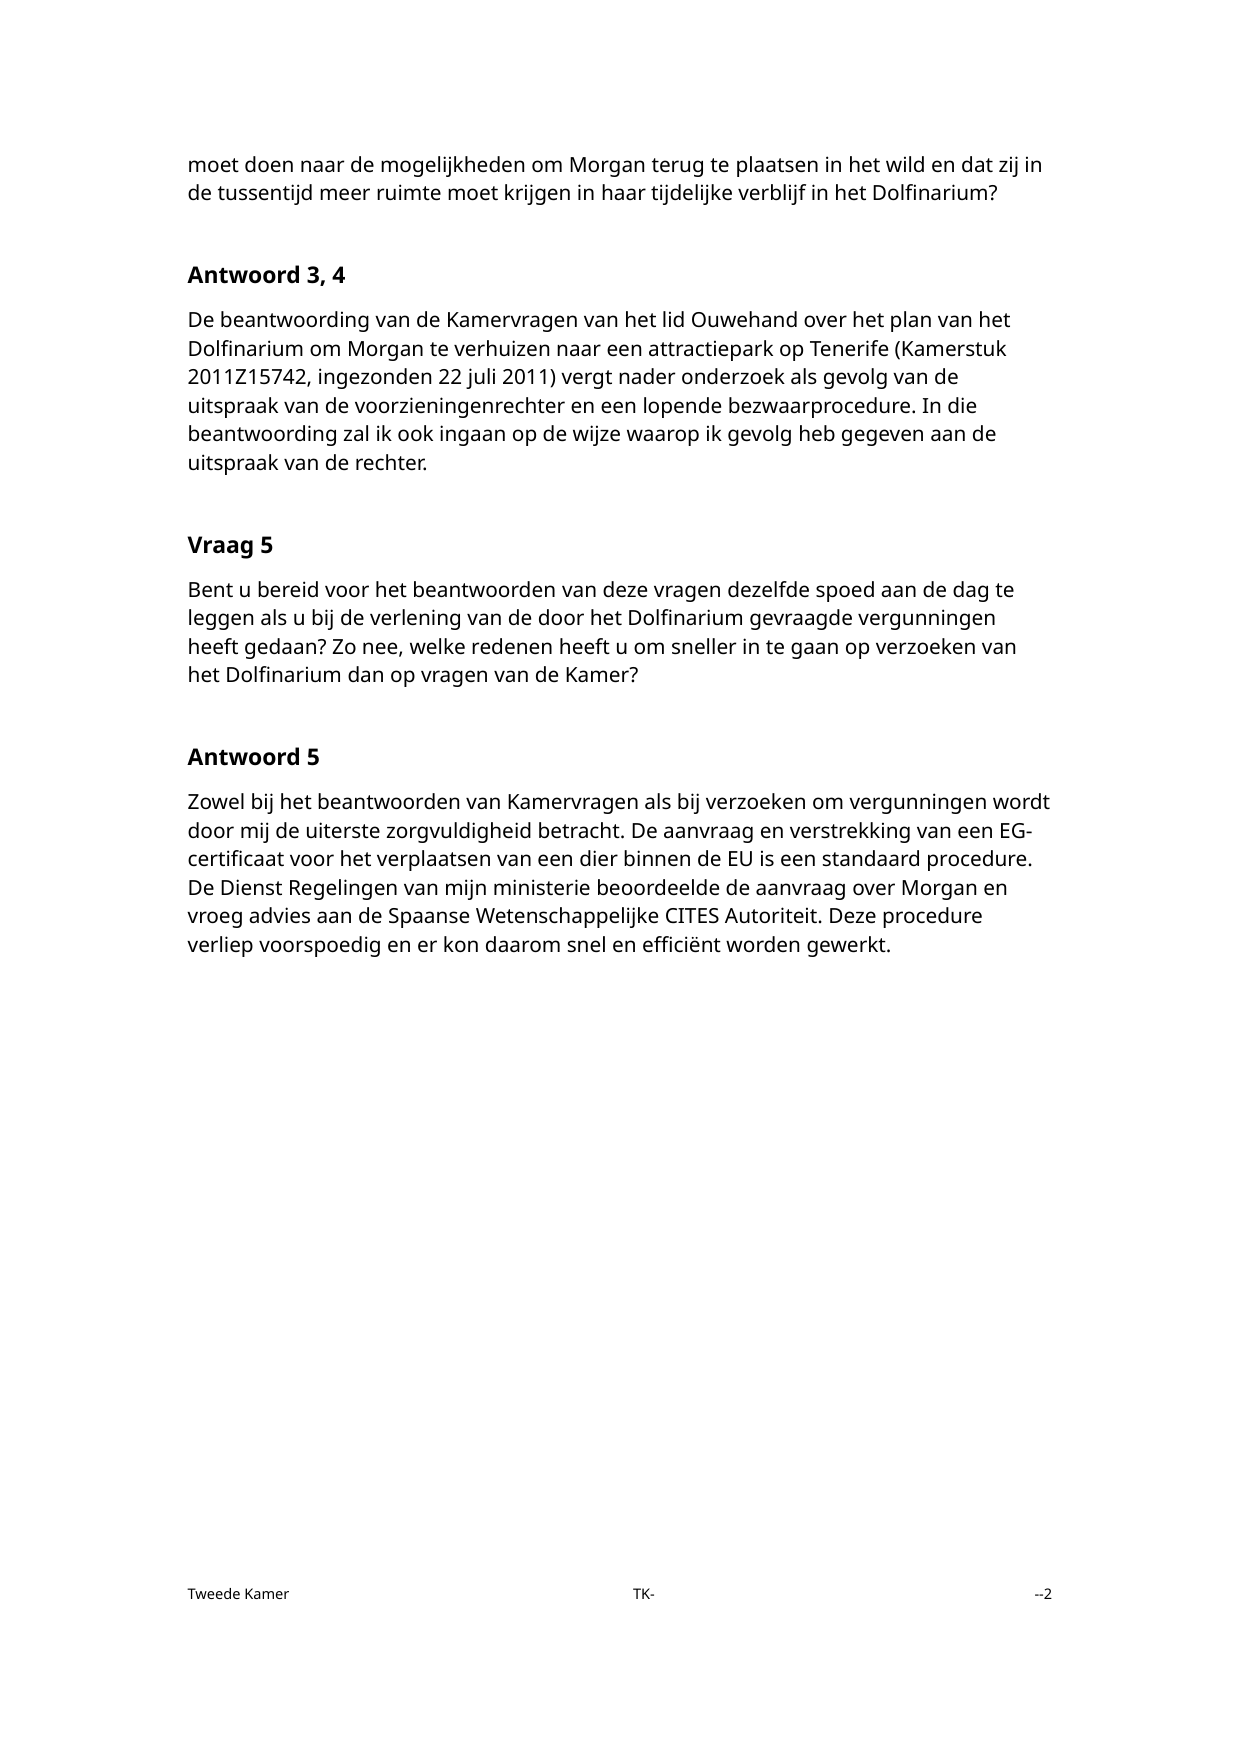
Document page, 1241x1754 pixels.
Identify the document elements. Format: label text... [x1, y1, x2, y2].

subtitle Vraag 5 [187, 529, 1053, 560]
text Bent u bereid voor het beantwoorden van deze vragen dezelfde spoed aan de dag te leggen als u bij de verlening van de door het Dolfinarium gevraagde vergunningen heeft gedaan? Zo nee, welke redenen heeft u om sneller in te gaan op verzoeken van het Dolfinarium dan op vragen van de Kamer? [187, 575, 1053, 689]
subtitle Antwoord 5 [187, 741, 1053, 772]
text De beantwoording van de Kamervragen van het lid Ouwehand over het plan van het Dolfinarium om Morgan te verhuizen naar een attractiepark op Tenerife (Kamerstuk 2011Z15742, ingezonden 22 juli 2011) vergt nader onderzoek als gevolg van de uitspraak van de voorzieningenrechter en een lopende bezwaarprocedure. In die beantwoording zal ik ook ingaan op de wijze waarop ik gevolg heb gegeven aan de uitspraak van de rechter. [187, 306, 1053, 476]
text moet doen naar de mogelijkheden om Morgan terug te plaatsen in het wild en dat zij in de tussentijd meer ruimte moet krijgen in haar tijdelijke verblijf in het Dolfinarium? [187, 150, 1053, 207]
subtitle Antwoord 3, 4 [187, 259, 1053, 291]
text Zowel bij het beantwoorden van Kamervragen als bij verzoeken om vergunningen wordt door mij de uiterste zorgvuldigheid betracht. De aanvraag en verstrekking van een EG-certificaat voor het verplaatsen van een dier binnen de EU is een standaard procedure. De Dienst Regelingen van mijn ministerie beoordeelde de aanvraag over Morgan en vroeg advies aan de Spaanse Wetenschappelijke CITES Autoriteit. Deze procedure verliep voorspoedig en er kon daarom snel en efficiënt worden gewerkt. [187, 787, 1053, 958]
